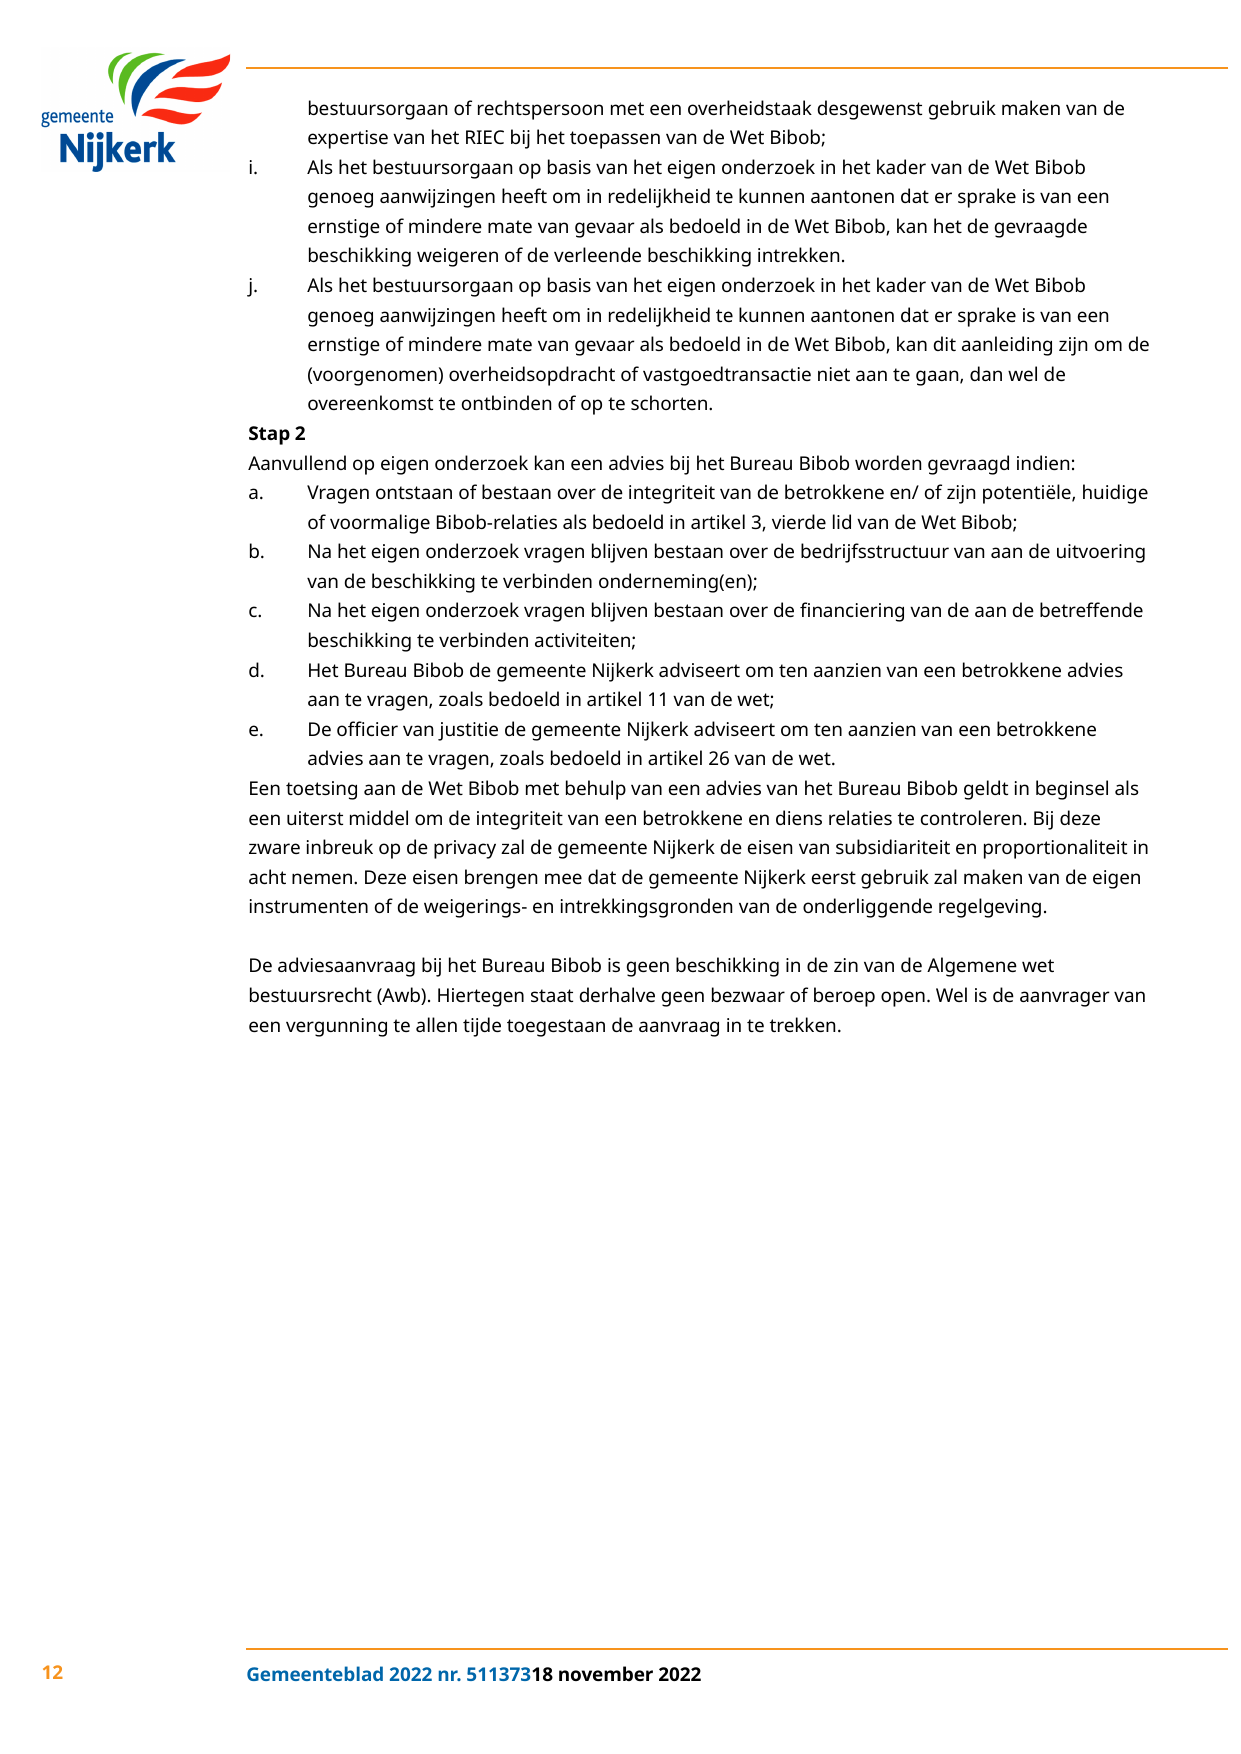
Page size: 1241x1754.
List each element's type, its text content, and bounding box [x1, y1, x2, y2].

list Als het bestuursorgaan op basis van het eigen onderzoek in het kader van de Wet Bibob genoeg aanwijzingen heeft om in redelijkheid te kunnen aantonen dat er sprake is van een ernstige of mindere mate van gevaar als bedoeld in de Wet Bibob, kan dit aanleiding zijn om de (voorgenomen) overheidsopdracht of vastgoedtransactie niet aan te gaan, dan wel de overeenkomst te ontbinden of op te schorten. [248, 272, 1152, 416]
list Vragen ontstaan of bestaan over de integriteit van de betrokkene en/ of zijn potentiële, huidige of voormalige Bibob-relaties als bedoeld in artikel 3, vierde lid van de Wet Bibob; [248, 479, 1152, 535]
list Als het bestuursorgaan op basis van het eigen onderzoek in het kader van de Wet Bibob genoeg aanwijzingen heeft om in redelijkheid te kunnen aantonen dat er sprake is van een ernstige of mindere mate van gevaar als bedoeld in de Wet Bibob, kan het de gevraagde beschikking weigeren of de verleende beschikking intrekken. [248, 154, 1152, 268]
text Aanvullend op eigen onderzoek kan een advies bij het Bureau Bibob worden gevraagd indien: [248, 450, 1152, 476]
text Stap 2 [248, 420, 1152, 446]
list De officier van justitie de gemeente Nijkerk adviseert om ten aanzien van een betrokkene advies aan te vragen, zoals bedoeld in artikel 26 van de wet. [248, 716, 1152, 771]
picture [41, 47, 231, 172]
text Een toetsing aan de Wet Bibob met behulp van een advies van het Bureau Bibob geldt in beginsel als een uiterst middel om de integriteit van een betrokkene en diens relaties te controleren. Bij deze zware inbreuk op de privacy zal de gemeente Nijkerk de eisen van subsidiariteit en proportionaliteit in acht nemen. Deze eisen brengen mee dat de gemeente Nijkerk eerst gebruik zal maken van de eigen instrumenten of de weigerings- en intrekkingsgronden van de onderliggende regelgeving. [248, 775, 1152, 919]
text De adviesaanvraag bij het Bureau Bibob is geen beschikking in de zin van de Algemene wet bestuursrecht (Awb). Hiertegen staat derhalve geen bezwaar of beroep open. Wel is de aanvrager van een vergunning te allen tijde toegestaan de aanvraag in te trekken. [248, 953, 1152, 1038]
list bestuursorgaan of rechtspersoon met een overheidstaak desgewenst gebruik maken van de expertise van het RIEC bij het toepassen van de Wet Bibob; [248, 95, 1152, 150]
list Na het eigen onderzoek vragen blijven bestaan over de bedrijfsstructuur van aan de uitvoering van de beschikking te verbinden onderneming(en); [248, 538, 1152, 594]
list Het Bureau Bibob de gemeente Nijkerk adviseert om ten aanzien van een betrokkene advies aan te vragen, zoals bedoeld in artikel 11 van de wet; [248, 657, 1152, 712]
list Na het eigen onderzoek vragen blijven bestaan over de financiering van de aan de betreffende beschikking te verbinden activiteiten; [248, 598, 1152, 653]
